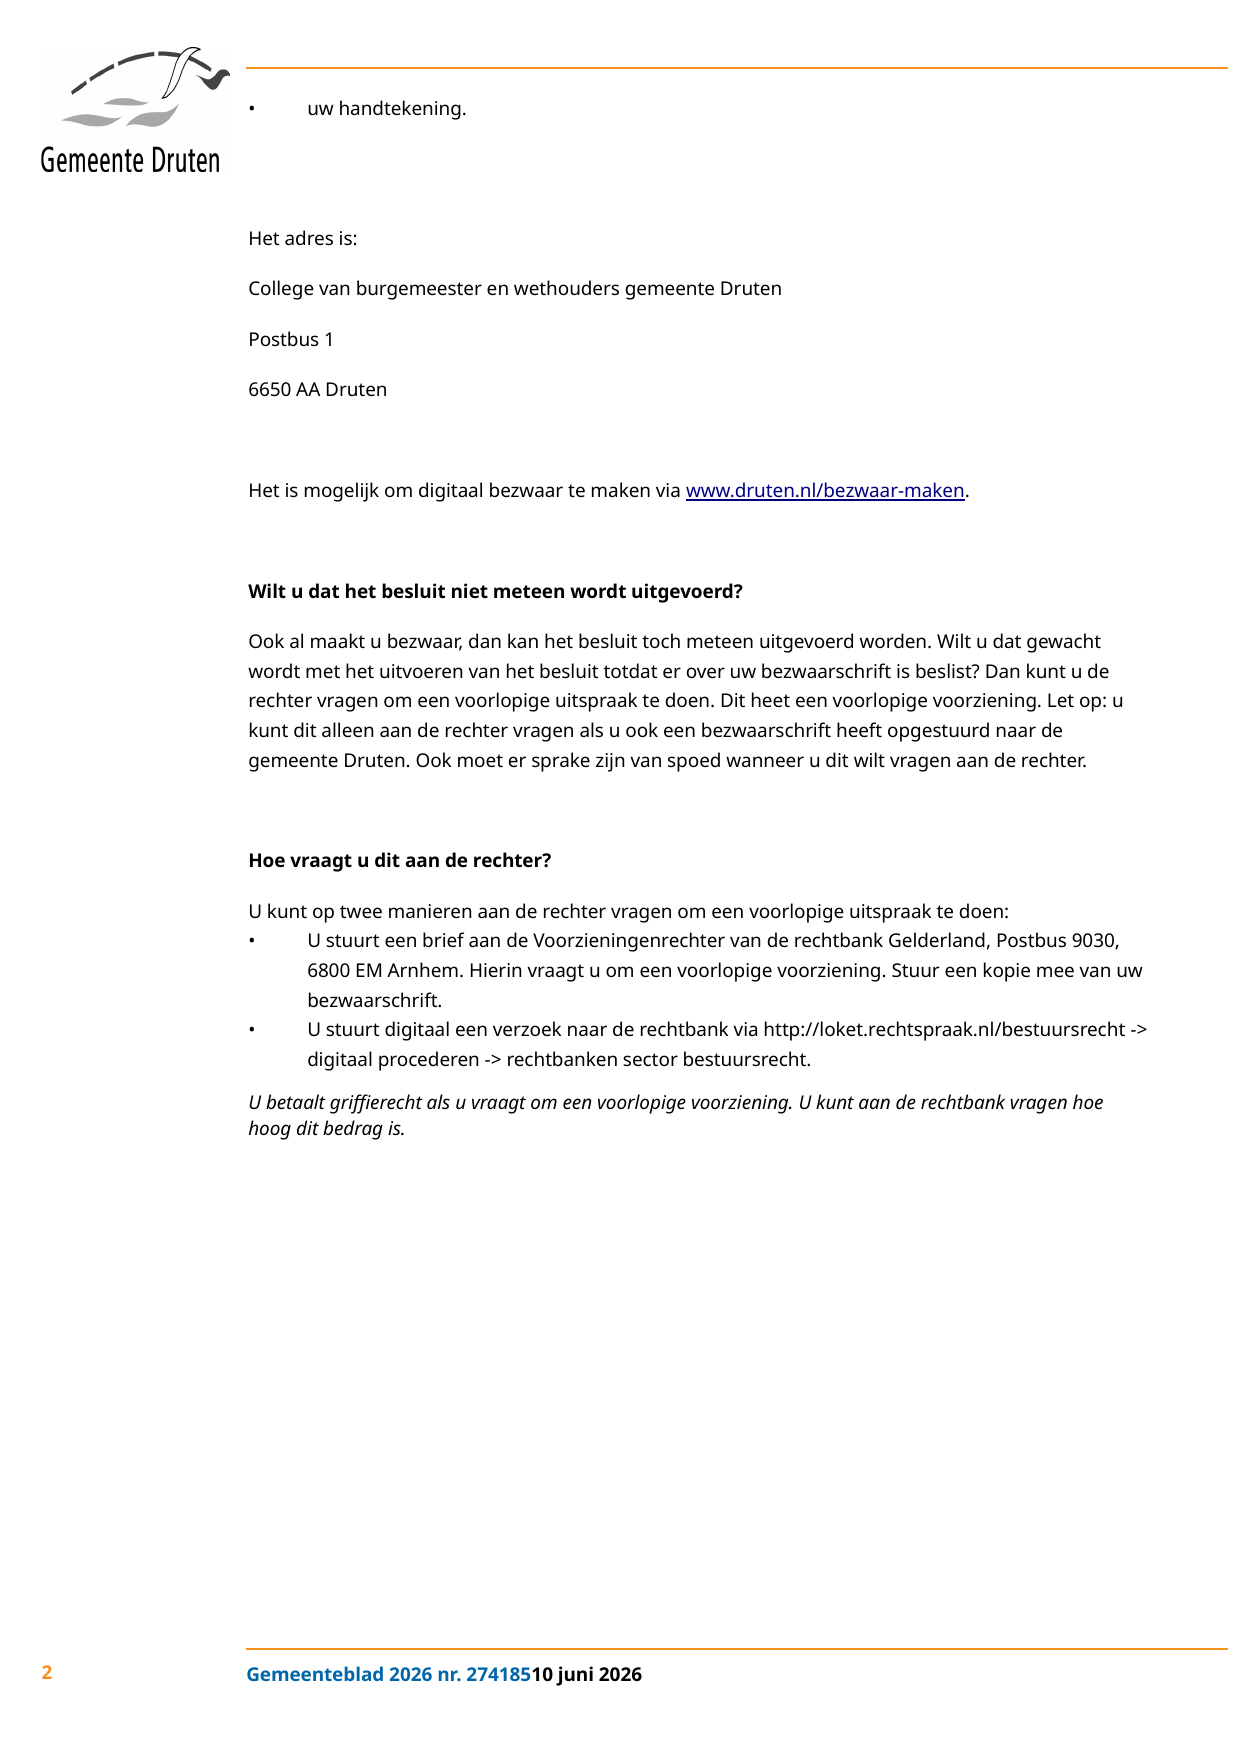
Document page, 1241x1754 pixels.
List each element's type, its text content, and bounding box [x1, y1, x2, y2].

text College van burgemeester en wethouders gemeente Druten [248, 276, 1152, 301]
text Ook al maakt u bezwaar, dan kan het besluit toch meteen uitgevoerd worden. Wilt u dat gewacht wordt met het uitvoeren van het besluit totdat er over uw bezwaarschrift is beslist? Dan kunt u de rechter vragen om een voorlopige uitspraak te doen. Dit heet een voorlopige voorziening. Let op: u kunt dit alleen aan de rechter vragen als u ook een bezwaarschrift heeft opgestuurd naar de gemeente Druten. Ook moet er sprake zijn van spoed wanneer u dit wilt vragen aan de rechter. [248, 628, 1152, 773]
text 6650 AA Druten [248, 376, 1152, 402]
text Het is mogelijk om digitaal bezwaar te maken via www.druten.nl/bezwaar-maken. [248, 477, 1152, 503]
text Wilt u dat het besluit niet meteen wordt uitgevoerd? [248, 578, 1152, 604]
text U betaalt griffierecht als u vraagt om een voorlopige voorziening. U kunt aan de rechtbank vragen hoe hoog dit bedrag is. [248, 1089, 1152, 1141]
picture [41, 47, 231, 172]
text U kunt op twee manieren aan de rechter vragen om een voorlopige uitspraak te doen: [248, 898, 1152, 924]
text Postbus 1 [248, 326, 1152, 352]
text Het adres is: [248, 225, 1152, 251]
list U stuurt digitaal een verzoek naar de rechtbank via http://loket.rechtspraak.nl/bestuursrecht -> digitaal procederen -> rechtbanken sector bestuursrecht. [248, 1016, 1152, 1072]
list uw handtekening. [248, 95, 1152, 121]
text Hoe vraagt u dit aan de rechter? [248, 848, 1152, 873]
list U stuurt een brief aan de Voorzieningenrechter van de rechtbank Gelderland, Postbus 9030, 6800 EM Arnhem. Hierin vraagt u om een voorlopige voorziening. Stuur een kopie mee van uw bezwaarschrift. [248, 928, 1152, 1013]
